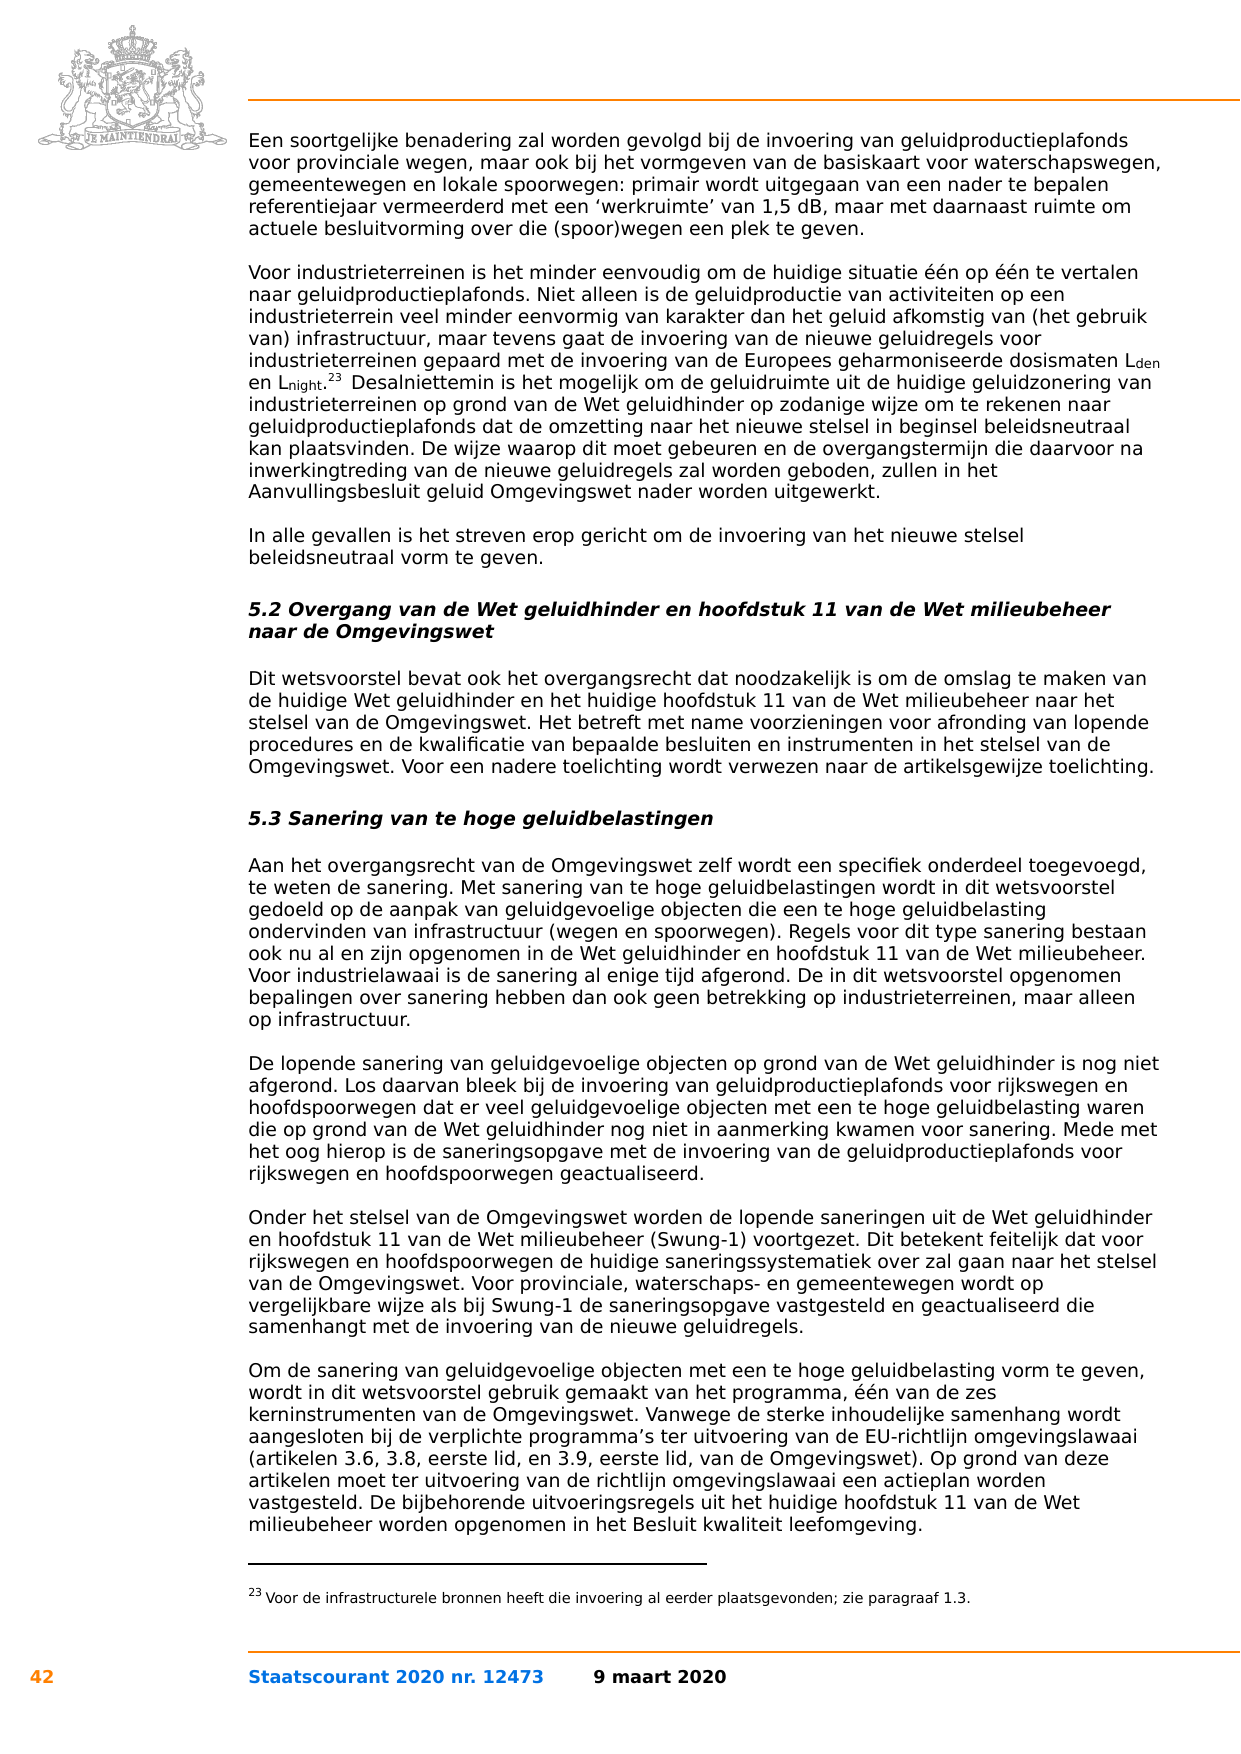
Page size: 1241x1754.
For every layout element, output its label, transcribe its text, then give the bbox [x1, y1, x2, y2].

text Een soortgelijke benadering zal worden gevolgd bij de invoering van geluidproductieplafonds voor provinciale wegen, maar ook bij het vormgeven van de basiskaart voor waterschapswegen, gemeentewegen en lokale spoorwegen: primair wordt uitgegaan van een nader te bepalen referentiejaar vermeerderd met een ‘werkruimte’ van 1,5 dB, maar met daarnaast ruimte om actuele besluitvorming over die (spoor)wegen een plek te geven. [248, 130, 1163, 240]
text De lopende sanering van geluidgevoelige objecten op grond van de Wet geluidhinder is nog niet afgerond. Los daarvan bleek bij de invoering van geluidproductieplafonds voor rijkswegen en hoofdspoorwegen dat er veel geluidgevoelige objecten met een te hoge geluidbelasting waren die op grond van de Wet geluidhinder nog niet in aanmerking kwamen voor sanering. Mede met het oog hierop is de saneringsopgave met de invoering van de geluidproductieplafonds voor rijkswegen en hoofdspoorwegen geactualiseerd. [248, 1053, 1163, 1185]
text Onder het stelsel van de Omgevingswet worden de lopende saneringen uit de Wet geluidhinder en hoofdstuk 11 van de Wet milieubeheer (Swung‑1) voortgezet. Dit betekent feitelijk dat voor rijkswegen en hoofdspoorwegen de huidige saneringssystematiek over zal gaan naar het stelsel van de Omgevingswet. Voor provinciale, waterschaps- en gemeentewegen wordt op vergelijkbare wijze als bij Swung‑1 de saneringsopgave vastgesteld en geactualiseerd die samenhangt met de invoering van de nieuwe geluidregels. [248, 1207, 1163, 1338]
text Voor de infrastructurele bronnen heeft die invoering al eerder plaatsgevonden; zie paragraaf 1.3. [248, 1586, 1163, 1608]
text Dit wetsvoorstel bevat ook het overgangsrecht dat noodzakelijk is om de omslag te maken van de huidige Wet geluidhinder en het huidige hoofdstuk 11 van de Wet milieubeheer naar het stelsel van de Omgevingswet. Het betreft met name voorzieningen voor afronding van lopende procedures en de kwalificatie van bepaalde besluiten en instrumenten in het stelsel van de Omgevingswet. Voor een nadere toelichting wordt verwezen naar de artikelsgewijze toelichting. [248, 668, 1163, 778]
text In alle gevallen is het streven erop gericht om de invoering van het nieuwe stelsel beleidsneutraal vorm te geven. [248, 525, 1163, 569]
text Aan het overgangsrecht van de Omgevingswet zelf wordt een specifiek onderdeel toegevoegd, te weten de sanering. Met sanering van te hoge geluidbelastingen wordt in dit wetsvoorstel gedoeld op de aanpak van geluidgevoelige objecten die een te hoge geluidbelasting ondervinden van infrastructuur (wegen en spoorwegen). Regels voor dit type sanering bestaan ook nu al en zijn opgenomen in de Wet geluidhinder en hoofdstuk 11 van de Wet milieubeheer. Voor industrielawaai is de sanering al enige tijd afgerond. De in dit wetsvoorstel opgenomen bepalingen over sanering hebben dan ook geen betrekking op industrieterreinen, maar alleen op infrastructuur. [248, 855, 1163, 1031]
subtitle 5.3 Sanering van te hoge geluidbelastingen [248, 808, 1163, 830]
text Om de sanering van geluidgevoelige objecten met een te hoge geluidbelasting vorm te geven, wordt in dit wetsvoorstel gebruik gemaakt van het programma, één van de zes kerninstrumenten van de Omgevingswet. Vanwege de sterke inhoudelijke samenhang wordt aangesloten bij de verplichte programma’s ter uitvoering van de EU-richtlijn omgevingslawaai (artikelen 3.6, 3.8, eerste lid, en 3.9, eerste lid, van de Omgevingswet). Op grond van deze artikelen moet ter uitvoering van de richtlijn omgevingslawaai een actieplan worden vastgesteld. De bijbehorende uitvoeringsregels uit het huidige hoofdstuk 11 van de Wet milieubeheer worden opgenomen in het Besluit kwaliteit leefomgeving. [248, 1360, 1163, 1536]
picture [38, 25, 227, 150]
subtitle 5.2 Overgang van de Wet geluidhinder en hoofdstuk 11 van de Wet milieubeheer naar de Omgevingswet [248, 599, 1163, 643]
text Voor industrieterreinen is het minder eenvoudig om de huidige situatie één op één te vertalen naar geluidproductieplafonds. Niet alleen is de geluidproductie van activiteiten op een industrieterrein veel minder eenvormig van karakter dan het geluid afkomstig van (het gebruik van) infrastructuur, maar tevens gaat de invoering van de nieuwe geluidregels voor industrieterreinen gepaard met de invoering van de Europees geharmoniseerde dosismaten Lden en Lnight. Desalniettemin is het mogelijk om de geluidruimte uit de huidige geluidzonering van industrieterreinen op grond van de Wet geluidhinder op zodanige wijze om te rekenen naar geluidproductieplafonds dat de omzetting naar het nieuwe stelsel in beginsel beleidsneutraal kan plaatsvinden. De wijze waarop dit moet gebeuren en de overgangstermijn die daarvoor na inwerkingtreding van de nieuwe geluidregels zal worden geboden, zullen in het Aanvullingsbesluit geluid Omgevingswet nader worden uitgewerkt. [248, 262, 1163, 503]
